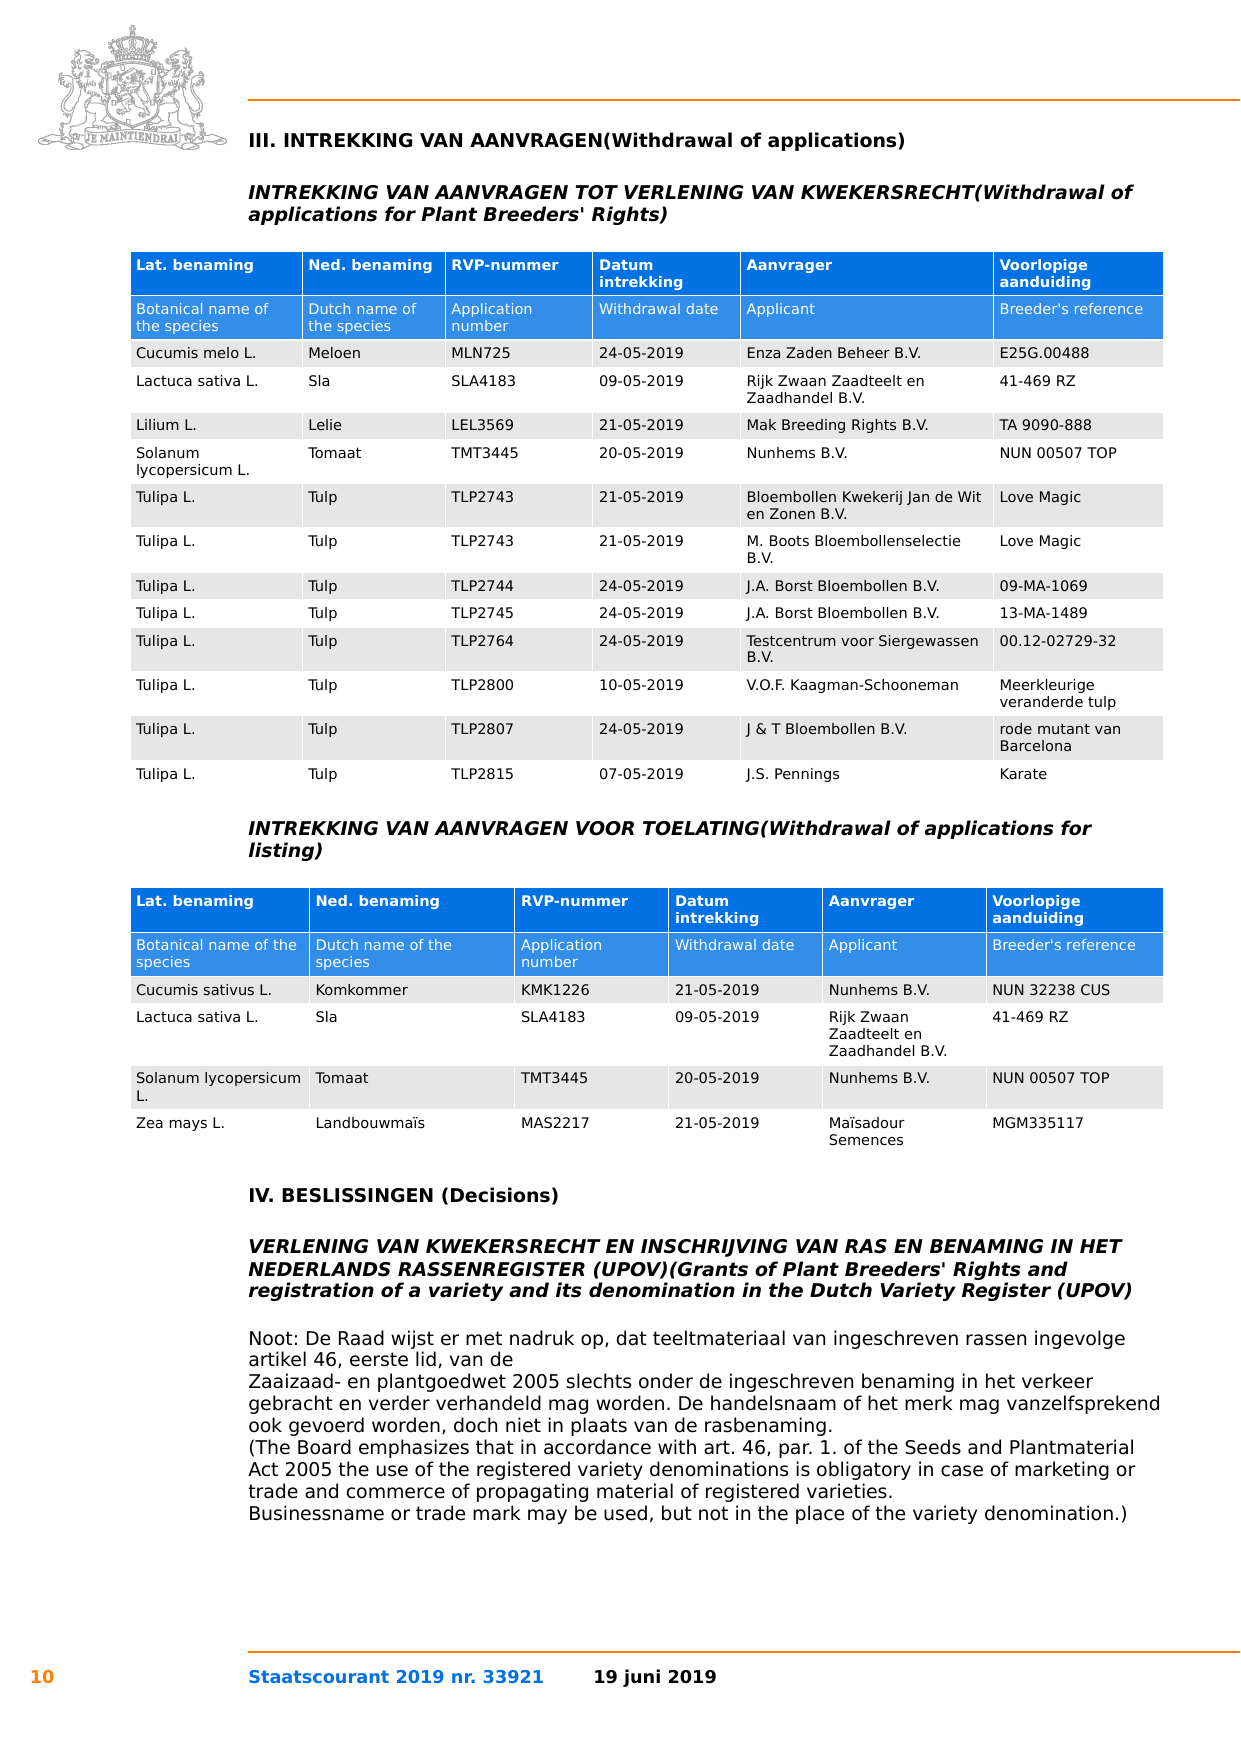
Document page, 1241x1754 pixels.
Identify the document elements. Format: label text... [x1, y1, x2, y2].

table_cell Zea mays L. [131, 1110, 309, 1153]
table_header Voorlopige aanduiding [987, 888, 1163, 932]
table_cell Tulipa L. [131, 529, 302, 572]
table_cell M. Boots Bloembollenselectie B.V. [741, 529, 993, 572]
table_cell Meloen [303, 341, 445, 367]
table_cell Rijk Zwaan Zaadteelt en Zaadhandel B.V. [741, 368, 993, 411]
table_cell Tulipa L. [131, 716, 302, 760]
table_cell Tulipa L. [131, 484, 302, 527]
table_cell Rijk Zwaan Zaadteelt en Zaadhandel B.V. [823, 1004, 986, 1065]
table_cell Botanical name of the species [131, 296, 302, 339]
table_cell Breeder's reference [994, 296, 1163, 339]
table_cell Applicant [741, 296, 993, 339]
table_cell 20-05-2019 [593, 440, 740, 483]
table_cell 20-05-2019 [669, 1066, 822, 1109]
table_cell Tulp [303, 529, 445, 572]
table_cell J.S. Pennings [741, 761, 993, 787]
table_cell Sla [303, 368, 445, 411]
table_cell Landbouwmaïs [310, 1110, 514, 1153]
table_cell 24-05-2019 [593, 716, 740, 760]
table_header Aanvrager [823, 888, 986, 932]
table_header Datum intrekking [593, 252, 740, 295]
text Businessname or trade mark may be used, but not in the place of the variety denomination.) [248, 1503, 1163, 1525]
subtitle VERLENING VAN KWEKERSRECHT EN INSCHRIJVING VAN RAS EN BENAMING IN HET NEDERLANDS RASSENREGISTER (UPOV)(Grants of Plant Breeders' Rights and registration of a variety and its denomination in the Dutch Variety Register (UPOV) [248, 1236, 1163, 1302]
table_cell J.A. Borst Bloembollen B.V. [741, 600, 993, 627]
table_cell 13-MA-1489 [994, 600, 1163, 627]
table_cell 09-05-2019 [669, 1004, 822, 1065]
table_cell SLA4183 [446, 368, 592, 411]
table_cell 41-469 RZ [994, 368, 1163, 411]
table_cell Enza Zaden Beheer B.V. [741, 341, 993, 367]
table_cell rode mutant van Barcelona [994, 716, 1163, 760]
subtitle INTREKKING VAN AANVRAGEN VOOR TOELATING(Withdrawal of applications for listing) [248, 818, 1163, 862]
table_cell Tulipa L. [131, 672, 302, 715]
table_cell Lelie [303, 413, 445, 439]
text Zaaizaad- en plantgoedwet 2005 slechts onder de ingeschreven benaming in het verkeer gebracht en verder verhandeld mag worden. De handelsnaam of het merk mag vanzelfsprekend ook gevoerd worden, doch niet in plaats van de rasbenaming. [248, 1371, 1163, 1437]
table_cell 24-05-2019 [593, 600, 740, 627]
table_cell TLP2800 [446, 672, 592, 715]
table_cell Tulp [303, 672, 445, 715]
table_cell MLN725 [446, 341, 592, 367]
table_cell Lilium L. [131, 413, 302, 439]
table_cell Withdrawal date [593, 296, 740, 339]
table_cell Mak Breeding Rights B.V. [741, 413, 993, 439]
table_cell Sla [310, 1004, 514, 1065]
table_cell Solanum lycopersicum L. [131, 1066, 309, 1109]
table_cell 09-05-2019 [593, 368, 740, 411]
table_cell Tulp [303, 600, 445, 627]
table_cell 21-05-2019 [593, 413, 740, 439]
table_header Lat. benaming [131, 252, 302, 295]
table_cell Love Magic [994, 529, 1163, 572]
picture [38, 25, 227, 150]
table_cell NUN 00507 TOP [987, 1066, 1163, 1109]
table_cell NUN 32238 CUS [987, 977, 1163, 1003]
text (The Board emphasizes that in accordance with art. 46, par. 1. of the Seeds and Plantmaterial Act 2005 the use of the registered variety denominations is obligatory in case of marketing or trade and commerce of propagating material of registered varieties. [248, 1437, 1163, 1503]
table_cell Komkommer [310, 977, 514, 1003]
table_cell Testcentrum voor Siergewassen B.V. [741, 628, 993, 671]
table_cell 00.12-02729-32 [994, 628, 1163, 671]
table_cell Tulipa L. [131, 573, 302, 599]
table_cell Tulp [303, 573, 445, 599]
table_cell TLP2745 [446, 600, 592, 627]
table_header Aanvrager [741, 252, 993, 295]
table_cell 24-05-2019 [593, 573, 740, 599]
table_cell Tulipa L. [131, 628, 302, 671]
table_cell Application number [446, 296, 592, 339]
table_cell Application number [515, 933, 668, 976]
table_cell Tulp [303, 761, 445, 787]
table_cell TA 9090-888 [994, 413, 1163, 439]
table_header Datum intrekking [669, 888, 822, 932]
table_cell E25G.00488 [994, 341, 1163, 367]
table_cell Dutch name of the species [303, 296, 445, 339]
table_header Lat. benaming [131, 888, 309, 932]
table_cell 10-05-2019 [593, 672, 740, 715]
table_cell Solanum lycopersicum L. [131, 440, 302, 483]
table_cell 24-05-2019 [593, 628, 740, 671]
table_cell J.A. Borst Bloembollen B.V. [741, 573, 993, 599]
table_cell Tulp [303, 484, 445, 527]
table_cell TLP2743 [446, 529, 592, 572]
table_cell 09-MA-1069 [994, 573, 1163, 599]
table_cell 21-05-2019 [593, 529, 740, 572]
table_cell TLP2764 [446, 628, 592, 671]
table_header RVP-nummer [446, 252, 592, 295]
table_cell Nunhems B.V. [823, 1066, 986, 1109]
table_cell Tulp [303, 716, 445, 760]
table_cell 21-05-2019 [669, 1110, 822, 1153]
table_cell 07-05-2019 [593, 761, 740, 787]
table_cell J & T Bloembollen B.V. [741, 716, 993, 760]
table_cell Nunhems B.V. [823, 977, 986, 1003]
table_cell 21-05-2019 [593, 484, 740, 527]
table_cell MAS2217 [515, 1110, 668, 1153]
table_cell Tomaat [303, 440, 445, 483]
table_cell Applicant [823, 933, 986, 976]
table_cell Dutch name of the species [310, 933, 514, 976]
table_cell Lactuca sativa L. [131, 368, 302, 411]
table_cell V.O.F. Kaagman-Schooneman [741, 672, 993, 715]
table_cell Karate [994, 761, 1163, 787]
table_cell TLP2807 [446, 716, 592, 760]
table_cell Tulp [303, 628, 445, 671]
table_header Ned. benaming [303, 252, 445, 295]
table_cell LEL3569 [446, 413, 592, 439]
text Noot: De Raad wijst er met nadruk op, dat teeltmateriaal van ingeschreven rassen ingevolge artikel 46, eerste lid, van de [248, 1327, 1163, 1371]
table_cell Botanical name of the species [131, 933, 309, 976]
table_cell TLP2744 [446, 573, 592, 599]
table_cell 21-05-2019 [669, 977, 822, 1003]
table_cell TMT3445 [515, 1066, 668, 1109]
subtitle IV. BESLISSINGEN (Decisions) [248, 1184, 1163, 1206]
table_cell Tomaat [310, 1066, 514, 1109]
table_cell Withdrawal date [669, 933, 822, 976]
table_cell Nunhems B.V. [741, 440, 993, 483]
table_cell 24-05-2019 [593, 341, 740, 367]
table_cell Lactuca sativa L. [131, 1004, 309, 1065]
subtitle INTREKKING VAN AANVRAGEN TOT VERLENING VAN KWEKERSRECHT(Withdrawal of applications for Plant Breeders' Rights) [248, 182, 1163, 226]
table_cell TMT3445 [446, 440, 592, 483]
table_cell Maïsadour Semences [823, 1110, 986, 1153]
table_cell KMK1226 [515, 977, 668, 1003]
table_cell Cucumis sativus L. [131, 977, 309, 1003]
table_cell NUN 00507 TOP [994, 440, 1163, 483]
table_cell 41-469 RZ [987, 1004, 1163, 1065]
table_cell SLA4183 [515, 1004, 668, 1065]
table_cell Meerkleurige veranderde tulp [994, 672, 1163, 715]
table_cell Bloembollen Kwekerij Jan de Wit en Zonen B.V. [741, 484, 993, 527]
table_cell Cucumis melo L. [131, 341, 302, 367]
table_header Ned. benaming [310, 888, 514, 932]
table_cell TLP2743 [446, 484, 592, 527]
table_header RVP-nummer [515, 888, 668, 932]
subtitle III. INTREKKING VAN AANVRAGEN(Withdrawal of applications) [248, 130, 1163, 152]
table_cell TLP2815 [446, 761, 592, 787]
table_cell Love Magic [994, 484, 1163, 527]
table_cell MGM335117 [987, 1110, 1163, 1153]
table_cell Tulipa L. [131, 600, 302, 627]
table_header Voorlopige aanduiding [994, 252, 1163, 295]
table_cell Breeder's reference [987, 933, 1163, 976]
table_cell Tulipa L. [131, 761, 302, 787]
